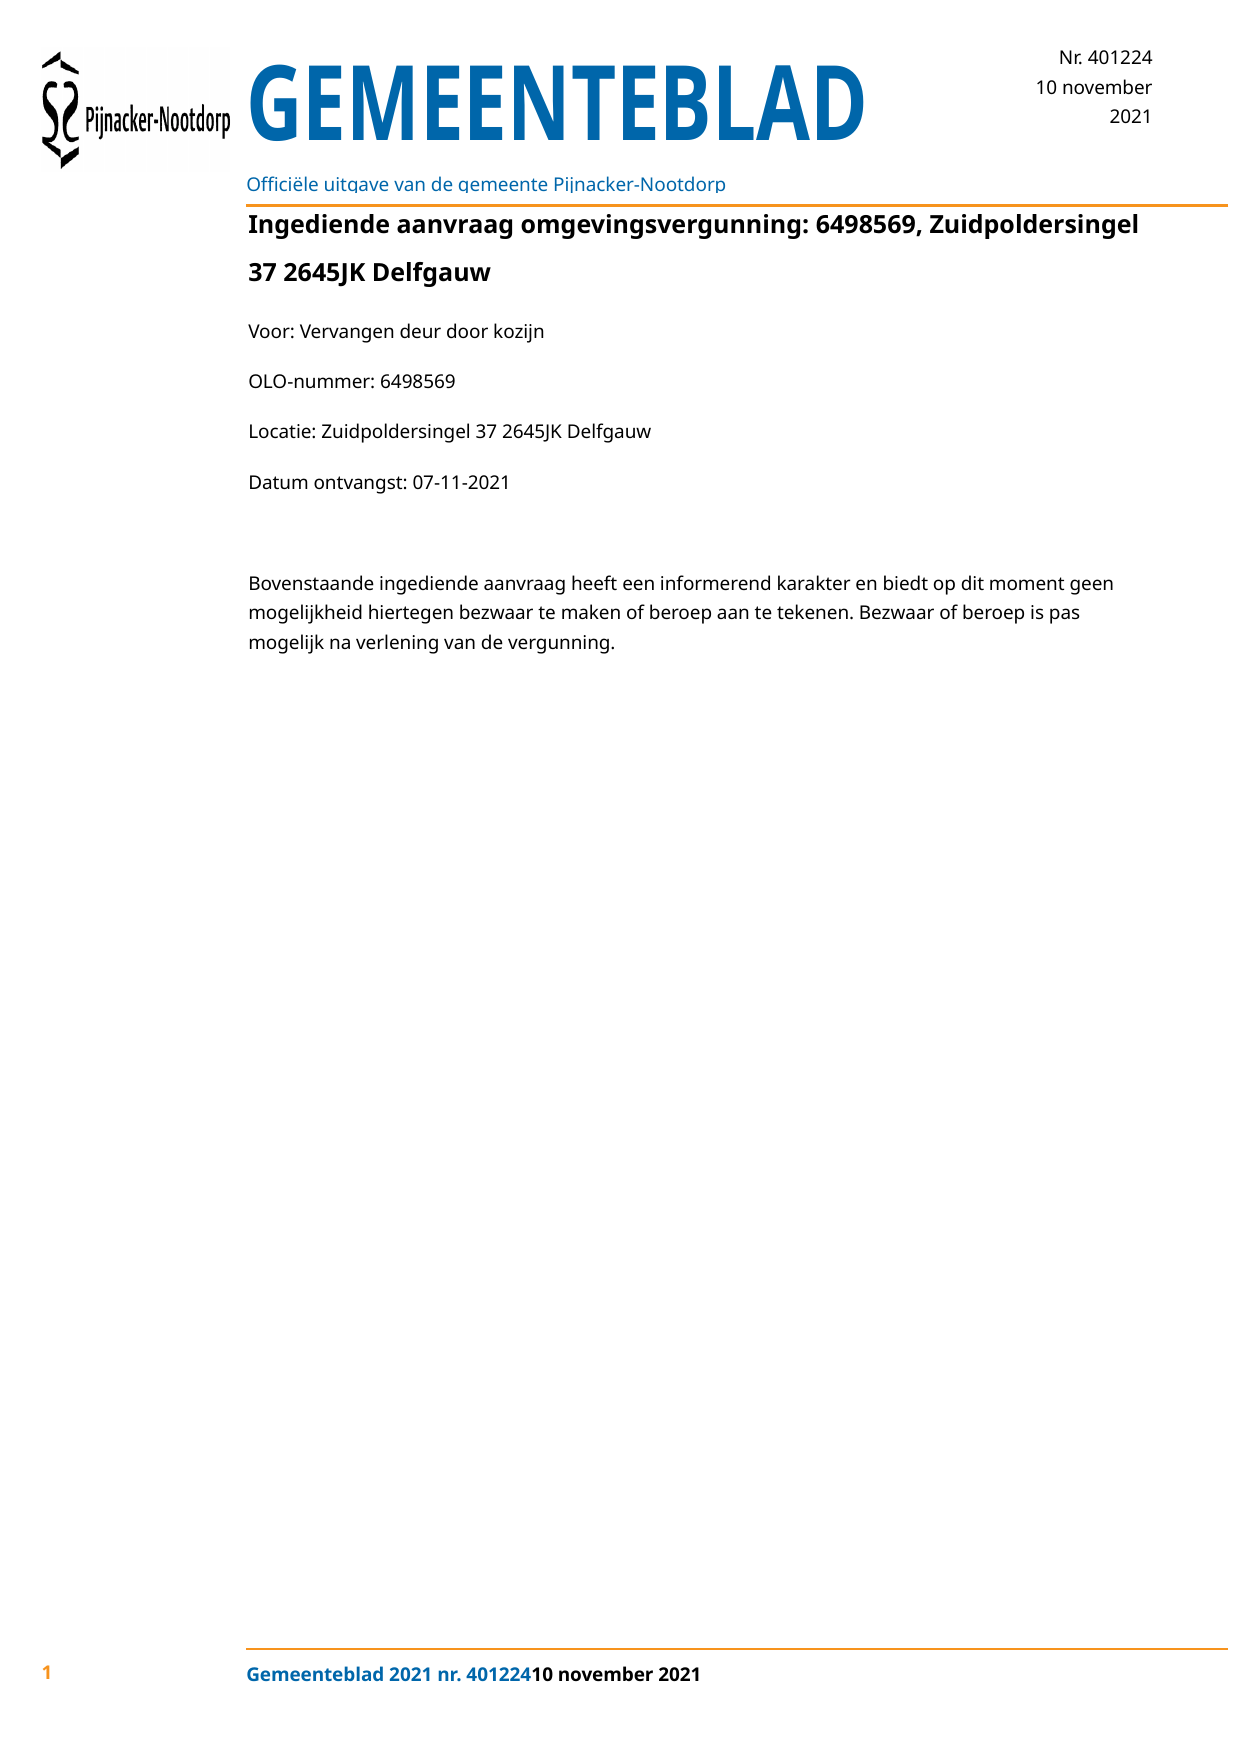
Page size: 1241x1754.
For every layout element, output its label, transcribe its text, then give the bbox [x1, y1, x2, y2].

text Locatie: Zuidpoldersingel 37 2645JK Delfgauw [248, 419, 1152, 444]
picture [41, 47, 231, 172]
text Datum ontvangst: 07-11-2021 [248, 469, 1152, 495]
text Voor: Vervangen deur door kozijn [248, 318, 1152, 344]
text Bovenstaande ingediende aanvraag heeft een informerend karakter en biedt op dit moment geen mogelijkheid hiertegen bezwaar te maken of beroep aan te tekenen. Bezwaar of beroep is pas mogelijk na verlening van de vergunning. [248, 570, 1152, 655]
text OLO-nummer: 6498569 [248, 368, 1152, 394]
text Ingediende aanvraag omgevingsvergunning: 6498569, Zuidpoldersingel 37 2645JK Delfgauw [248, 207, 1152, 288]
